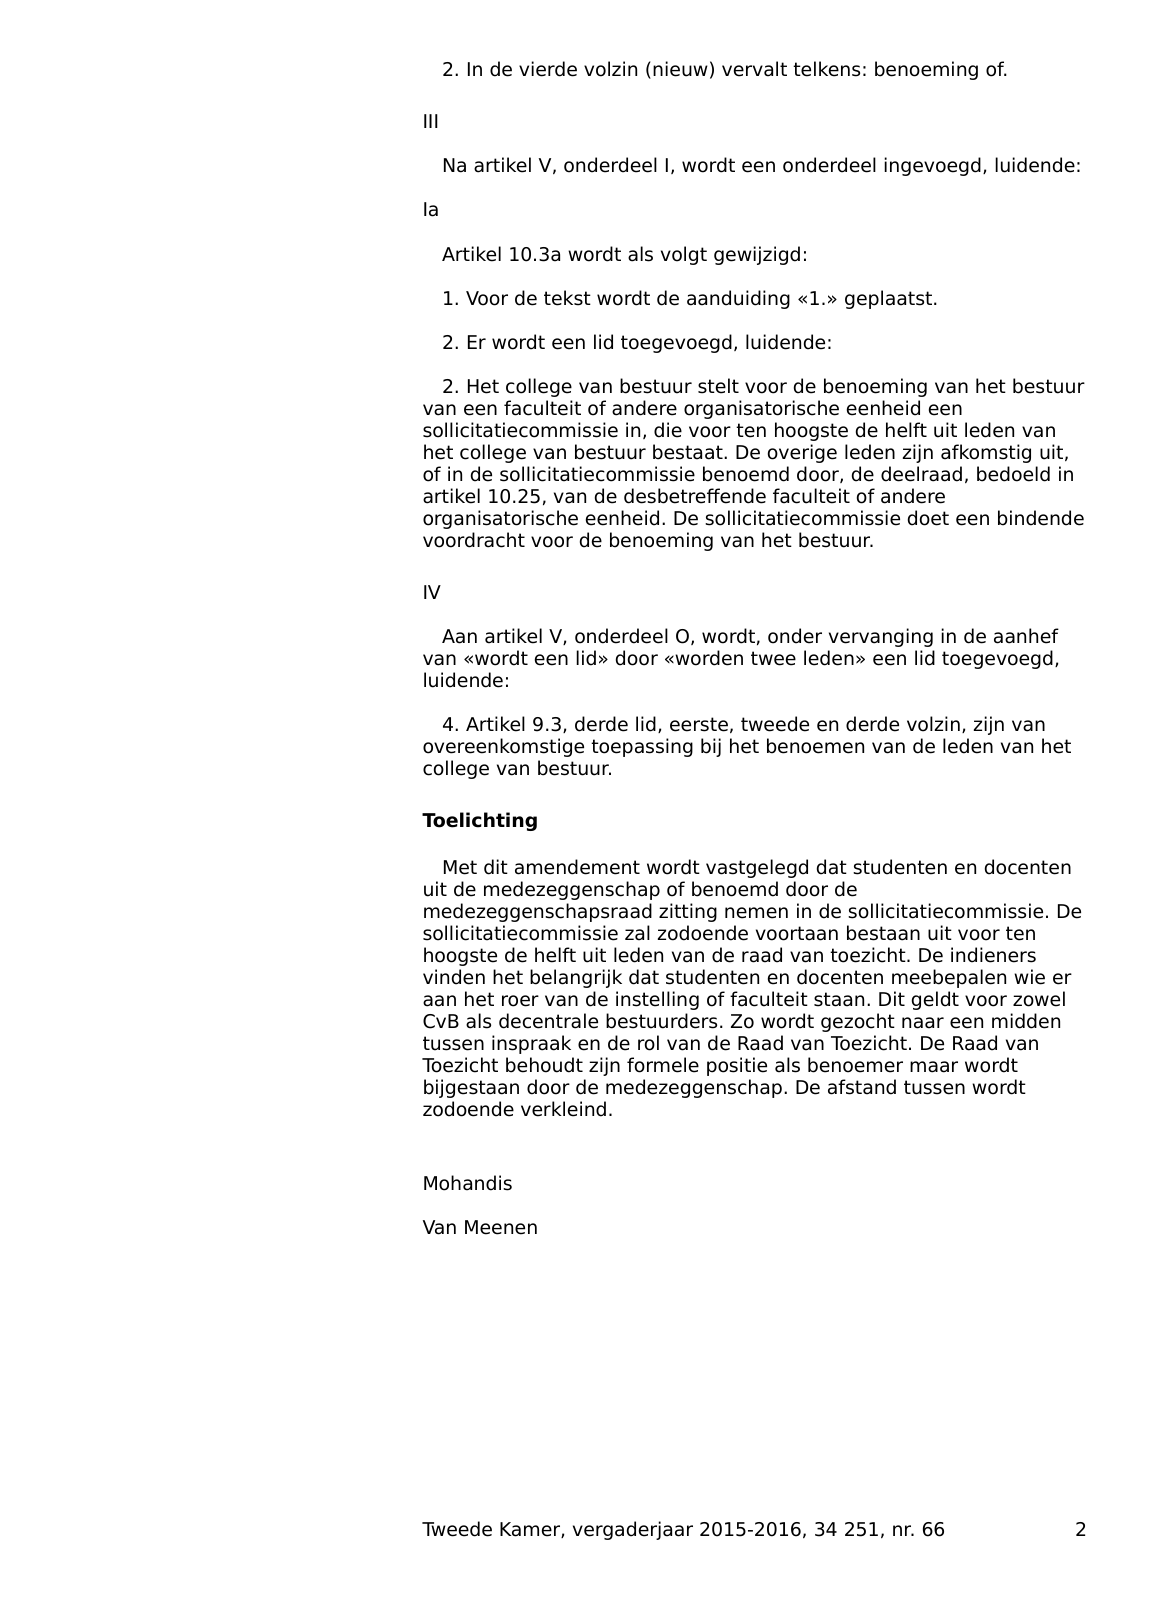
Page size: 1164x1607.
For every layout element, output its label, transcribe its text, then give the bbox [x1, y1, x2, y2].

text Mohandis Van Meenen [422, 1151, 1087, 1239]
text Ia [422, 199, 1087, 221]
subtitle III [422, 111, 1087, 133]
text 2. Er wordt een lid toegevoegd, luidende: [422, 332, 1087, 354]
text 4. Artikel 9.3, derde lid, eerste, tweede en derde volzin, zijn van overeenkomstige toepassing bij het benoemen van de leden van het college van bestuur. [422, 714, 1087, 780]
text Artikel 10.3a wordt als volgt gewijzigd: [422, 243, 1087, 266]
text Na artikel V, onderdeel I, wordt een onderdeel ingevoegd, luidende: [422, 155, 1087, 177]
text Aan artikel V, onderdeel O, wordt, onder vervanging in de aanhef van «wordt een lid» door «worden twee leden» een lid toegevoegd, luidende: [422, 626, 1087, 692]
text 2. Het college van bestuur stelt voor de benoeming van het bestuur van een faculteit of andere organisatorische eenheid een sollicitatiecommissie in, die voor ten hoogste de helft uit leden van het college van bestuur bestaat. De overige leden zijn afkomstig uit, of in de sollicitatiecommissie benoemd door, de deelraad, bedoeld in artikel 10.25, van de desbetreffende faculteit of andere organisatorische eenheid. De sollicitatiecommissie doet een bindende voordracht voor de benoeming van het bestuur. [422, 376, 1087, 552]
text 2. In de vierde volzin (nieuw) vervalt telkens: benoeming of. [422, 59, 1087, 81]
text Met dit amendement wordt vastgelegd dat studenten en docenten uit de medezeggenschap of benoemd door de medezeggenschapsraad zitting nemen in de sollicitatiecommissie. De sollicitatiecommissie zal zodoende voortaan bestaan uit voor ten hoogste de helft uit leden van de raad van toezicht. De indieners vinden het belangrijk dat studenten en docenten meebepalen wie er aan het roer van de instelling of faculteit staan. Dit geldt voor zowel CvB als decentrale bestuurders. Zo wordt gezocht naar een midden tussen inspraak en de rol van de Raad van Toezicht. De Raad van Toezicht behoudt zijn formele positie als benoemer maar wordt bijgestaan door de medezeggenschap. De afstand tussen wordt zodoende verkleind. [422, 857, 1087, 1121]
subtitle IV [422, 582, 1087, 604]
subtitle Toelichting [422, 810, 1087, 832]
text 1. Voor de tekst wordt de aanduiding «1.» geplaatst. [422, 288, 1087, 310]
